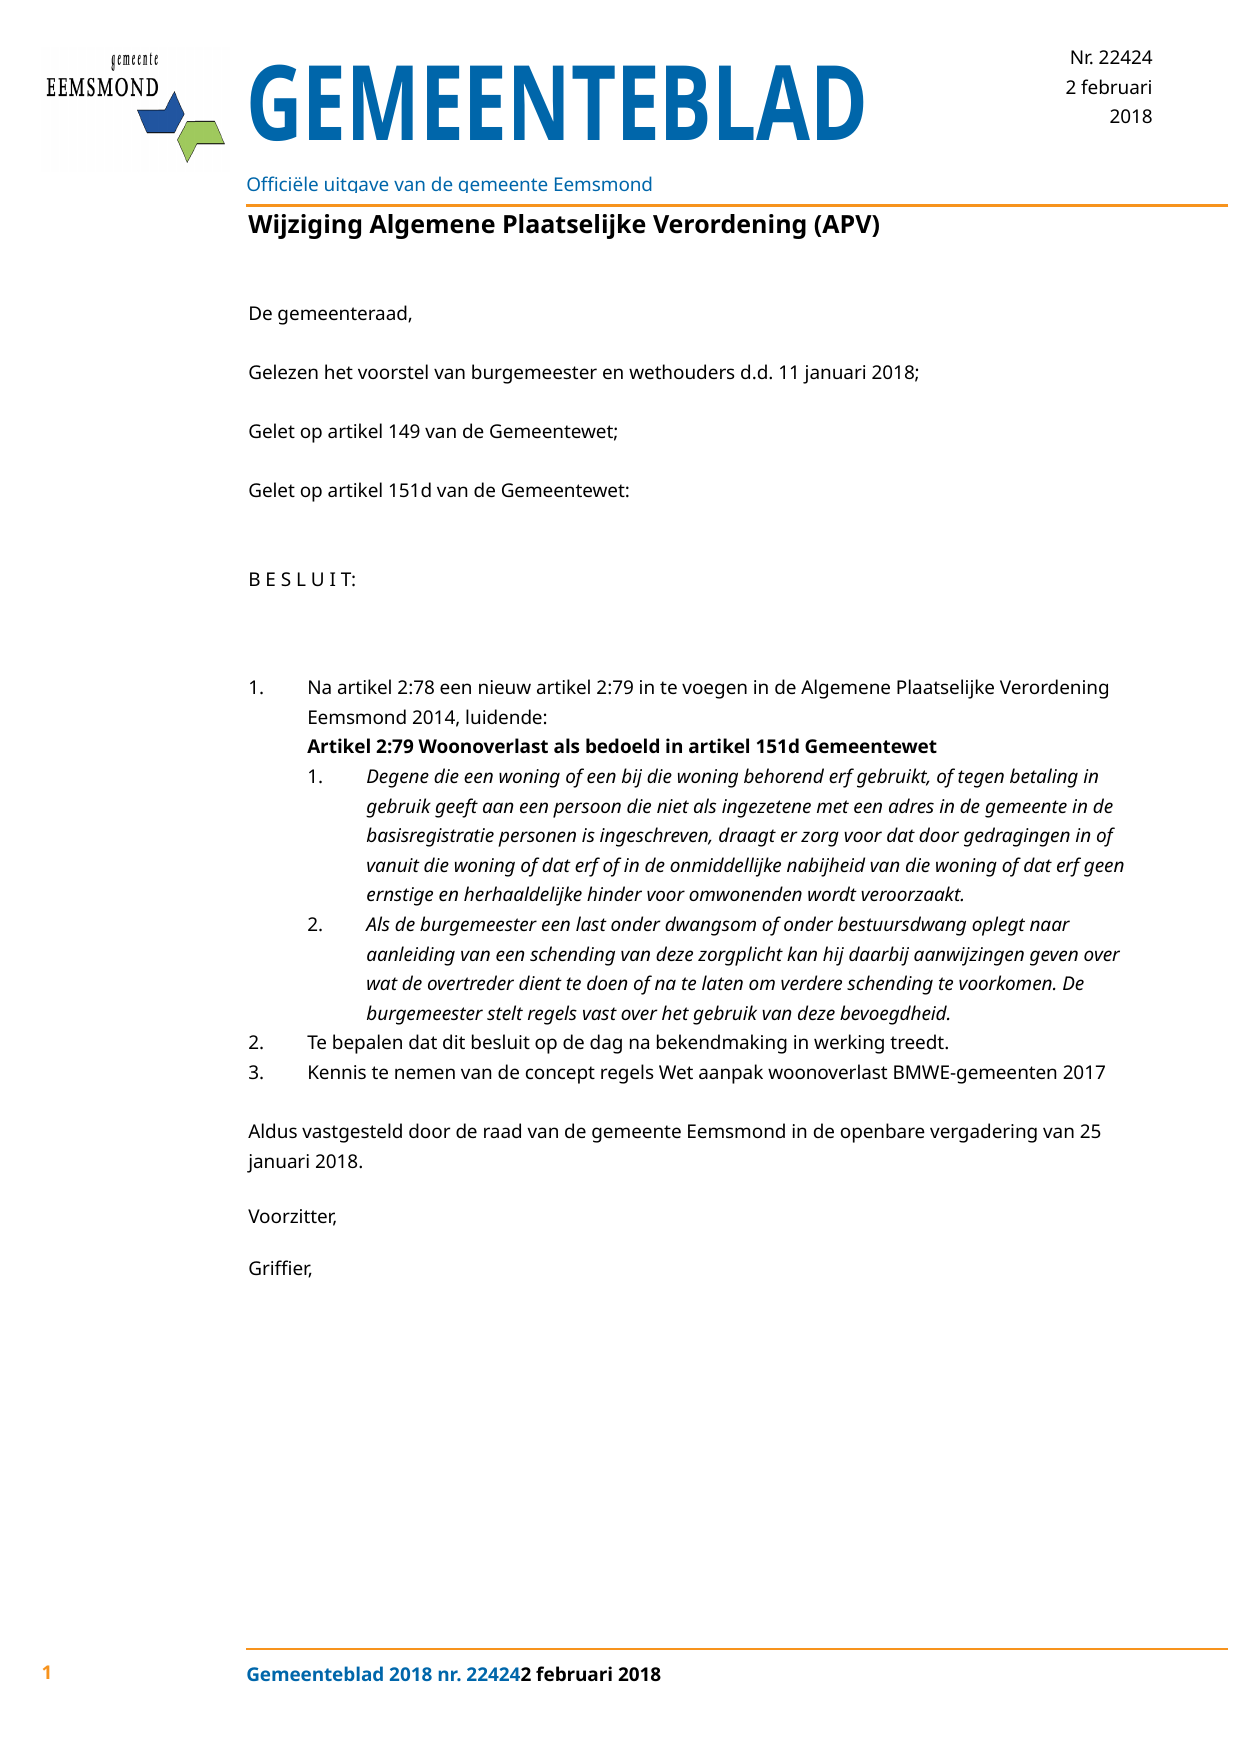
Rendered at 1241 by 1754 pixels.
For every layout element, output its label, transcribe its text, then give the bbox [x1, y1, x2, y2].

text De gemeenteraad, [248, 300, 1152, 326]
list Artikel 2:79 Woonoverlast als bedoeld in artikel 151d Gemeentewet [248, 734, 1152, 759]
picture [41, 47, 231, 172]
list Degene die een woning of een bij die woning behorend erf gebruikt, of tegen betaling in gebruik geeft aan een persoon die niet als ingezetene met een adres in de gemeente in de basisregistratie personen is ingeschreven, draagt er zorg voor dat door gedragingen in of vanuit die woning of dat erf of in de onmiddellijke nabijheid van die woning of dat erf geen ernstige en herhaaldelijke hinder voor omwonenden wordt veroorzaakt. [307, 763, 1152, 907]
text Gelezen het voorstel van burgemeester en wethouders d.d. 11 januari 2018; [248, 359, 1152, 385]
text Aldus vastgesteld door de raad van de gemeente Eemsmond in de openbare vergadering van 25 januari 2018. [248, 1118, 1152, 1174]
list Na artikel 2:78 een nieuw artikel 2:79 in te voegen in de Algemene Plaatselijke Verordening Eemsmond 2014, luidende: [248, 674, 1152, 730]
list Als de burgemeester een last onder dwangsom of onder bestuursdwang oplegt naar aanleiding van een schending van deze zorgplicht kan hij daarbij aanwijzingen geven over wat de overtreder dient te doen of na te laten om verdere schending te voorkomen. De burgemeester stelt regels vast over het gebruik van deze bevoegdheid. [307, 911, 1152, 1026]
text Voorzitter, [248, 1203, 1152, 1229]
text Wijziging Algemene Plaatselijke Verordening (APV) [248, 207, 1152, 241]
list Kennis te nemen van de concept regels Wet aanpak woonoverlast BMWE-gemeenten 2017 [248, 1059, 1152, 1085]
text Gelet op artikel 151d van de Gemeentewet: [248, 477, 1152, 503]
list Te bepalen dat dit besluit op de dag na bekendmaking in werking treedt. [248, 1029, 1152, 1055]
text Gelet op artikel 149 van de Gemeentewet; [248, 418, 1152, 444]
text B E S L U I T: [248, 566, 1152, 592]
text Griffier, [248, 1255, 1152, 1280]
